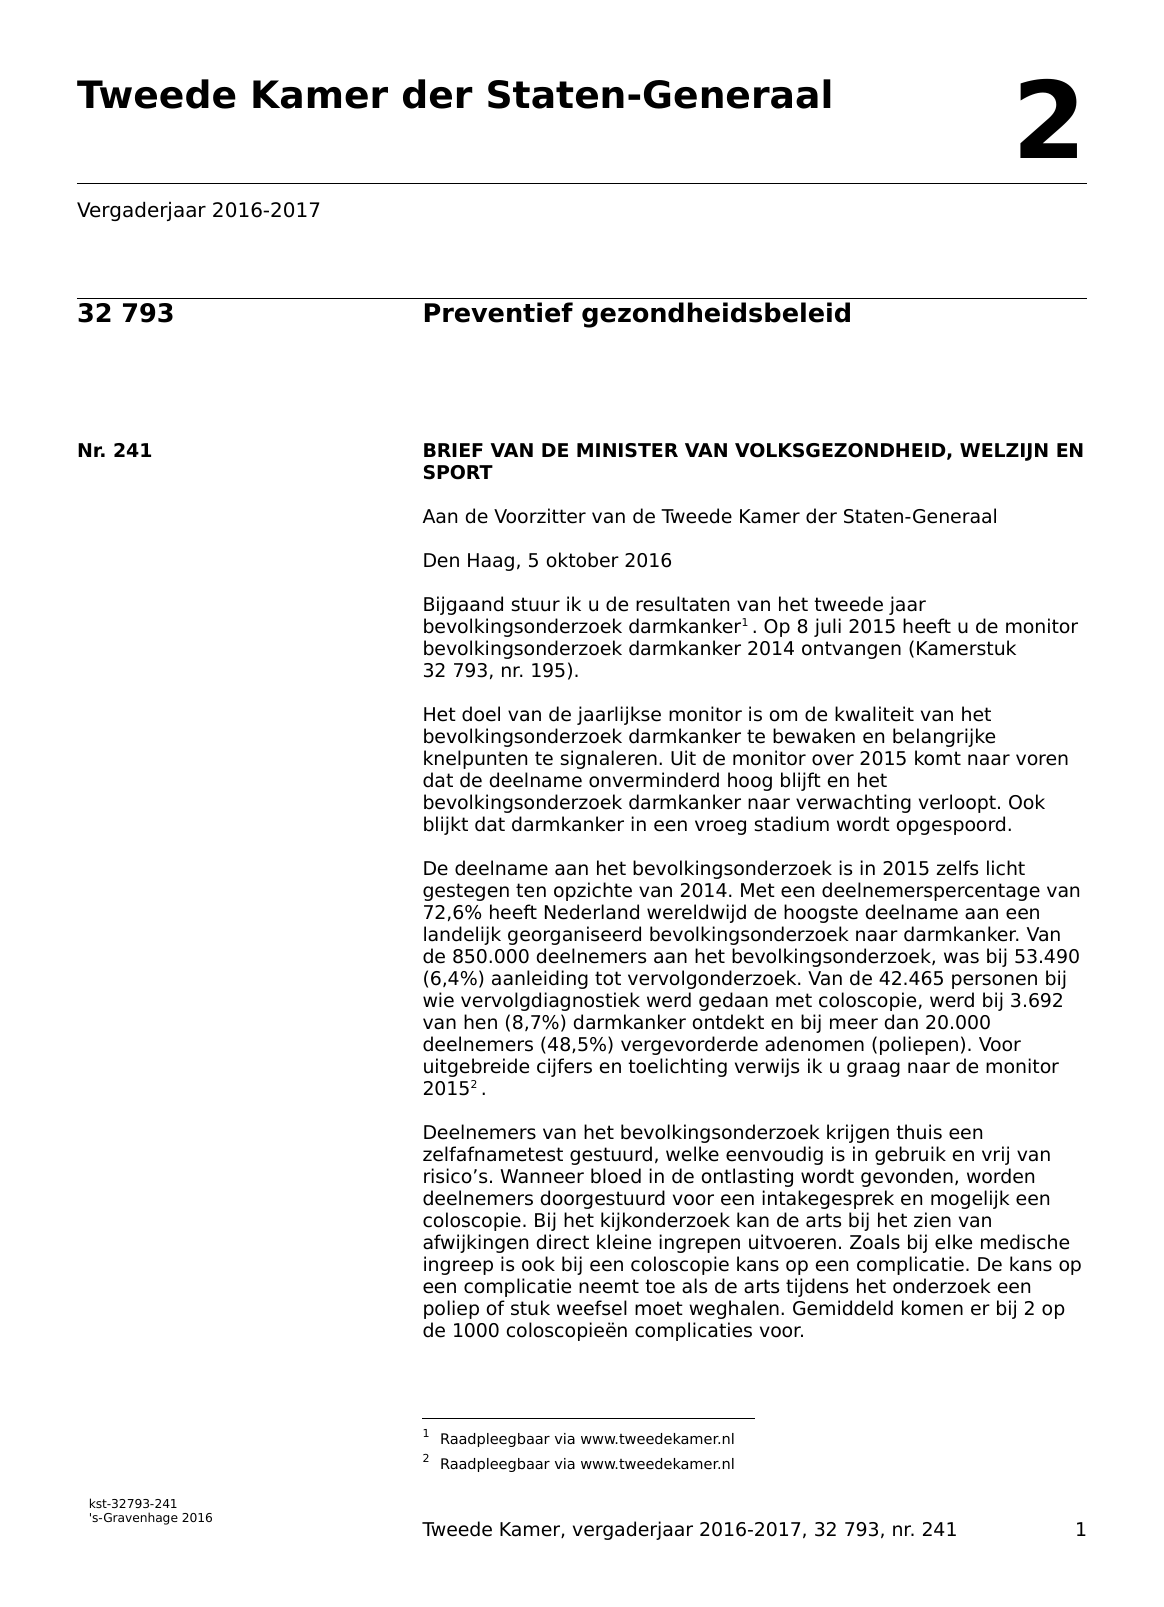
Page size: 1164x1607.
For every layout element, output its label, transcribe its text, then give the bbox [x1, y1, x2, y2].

text Bijgaand stuur ik u de resultaten van het tweede jaar bevolkingsonderzoek darmkanker. Op 8 juli 2015 heeft u de monitor bevolkingsonderzoek darmkanker 2014 ontvangen (Kamerstuk 32 793, nr. 195). [422, 594, 1087, 682]
text Raadpleegbaar via www.tweedekamer.nl [422, 1427, 1087, 1449]
table_cell Vergaderjaar 2016-2017 [77, 184, 1087, 298]
text kst-32793-241 [88, 1497, 323, 1511]
text Het doel van de jaarlijkse monitor is om de kwaliteit van het bevolkingsonderzoek darmkanker te bewaken en belangrijke knelpunten te signaleren. Uit de monitor over 2015 komt naar voren dat de deelname onverminderd hoog blijft en het bevolkingsonderzoek darmkanker naar verwachting verloopt. Ook blijkt dat darmkanker in een vroeg stadium wordt opgespoord. [422, 704, 1087, 836]
subtitle Nr. 241 BRIEF VAN DE MINISTER VAN VOLKSGEZONDHEID, WELZIJN EN SPORT [77, 440, 1087, 484]
text De deelname aan het bevolkingsonderzoek is in 2015 zelfs licht gestegen ten opzichte van 2014. Met een deelnemerspercentage van 72,6% heeft Nederland wereldwijd de hoogste deelname aan een landelijk georganiseerd bevolkingsonderzoek naar darmkanker. Van de 850.000 deelnemers aan het bevolkingsonderzoek, was bij 53.490 (6,4%) aanleiding tot vervolgonderzoek. Van de 42.465 personen bij wie vervolgdiagnostiek werd gedaan met coloscopie, werd bij 3.692 van hen (8,7%) darmkanker ontdekt en bij meer dan 20.000 deelnemers (48,5%) vergevorderde adenomen (poliepen). Voor uitgebreide cijfers en toelichting verwijs ik u graag naar de monitor 2015. [422, 858, 1087, 1100]
table_header Tweede Kamer der Staten-Generaal [77, 59, 886, 183]
text 's-Gravenhage 2016 [88, 1511, 323, 1525]
subtitle 32 793 Preventief gezondheidsbeleid [77, 299, 1087, 329]
text Den Haag, 5 oktober 2016 [422, 550, 1087, 572]
text Aan de Voorzitter van de Tweede Kamer der Staten-Generaal [422, 506, 1087, 528]
text Raadpleegbaar via www.tweedekamer.nl [422, 1452, 1087, 1474]
table_header 2 [886, 59, 1087, 183]
text Deelnemers van het bevolkingsonderzoek krijgen thuis een zelfafnametest gestuurd, welke eenvoudig is in gebruik en vrij van risico’s. Wanneer bloed in de ontlasting wordt gevonden, worden deelnemers doorgestuurd voor een intakegesprek en mogelijk een coloscopie. Bij het kijkonderzoek kan de arts bij het zien van afwijkingen direct kleine ingrepen uitvoeren. Zoals bij elke medische ingreep is ook bij een coloscopie kans op een complicatie. De kans op een complicatie neemt toe als de arts tijdens het onderzoek een poliep of stuk weefsel moet weghalen. Gemiddeld komen er bij 2 op de 1000 coloscopieën complicaties voor. [422, 1122, 1087, 1342]
